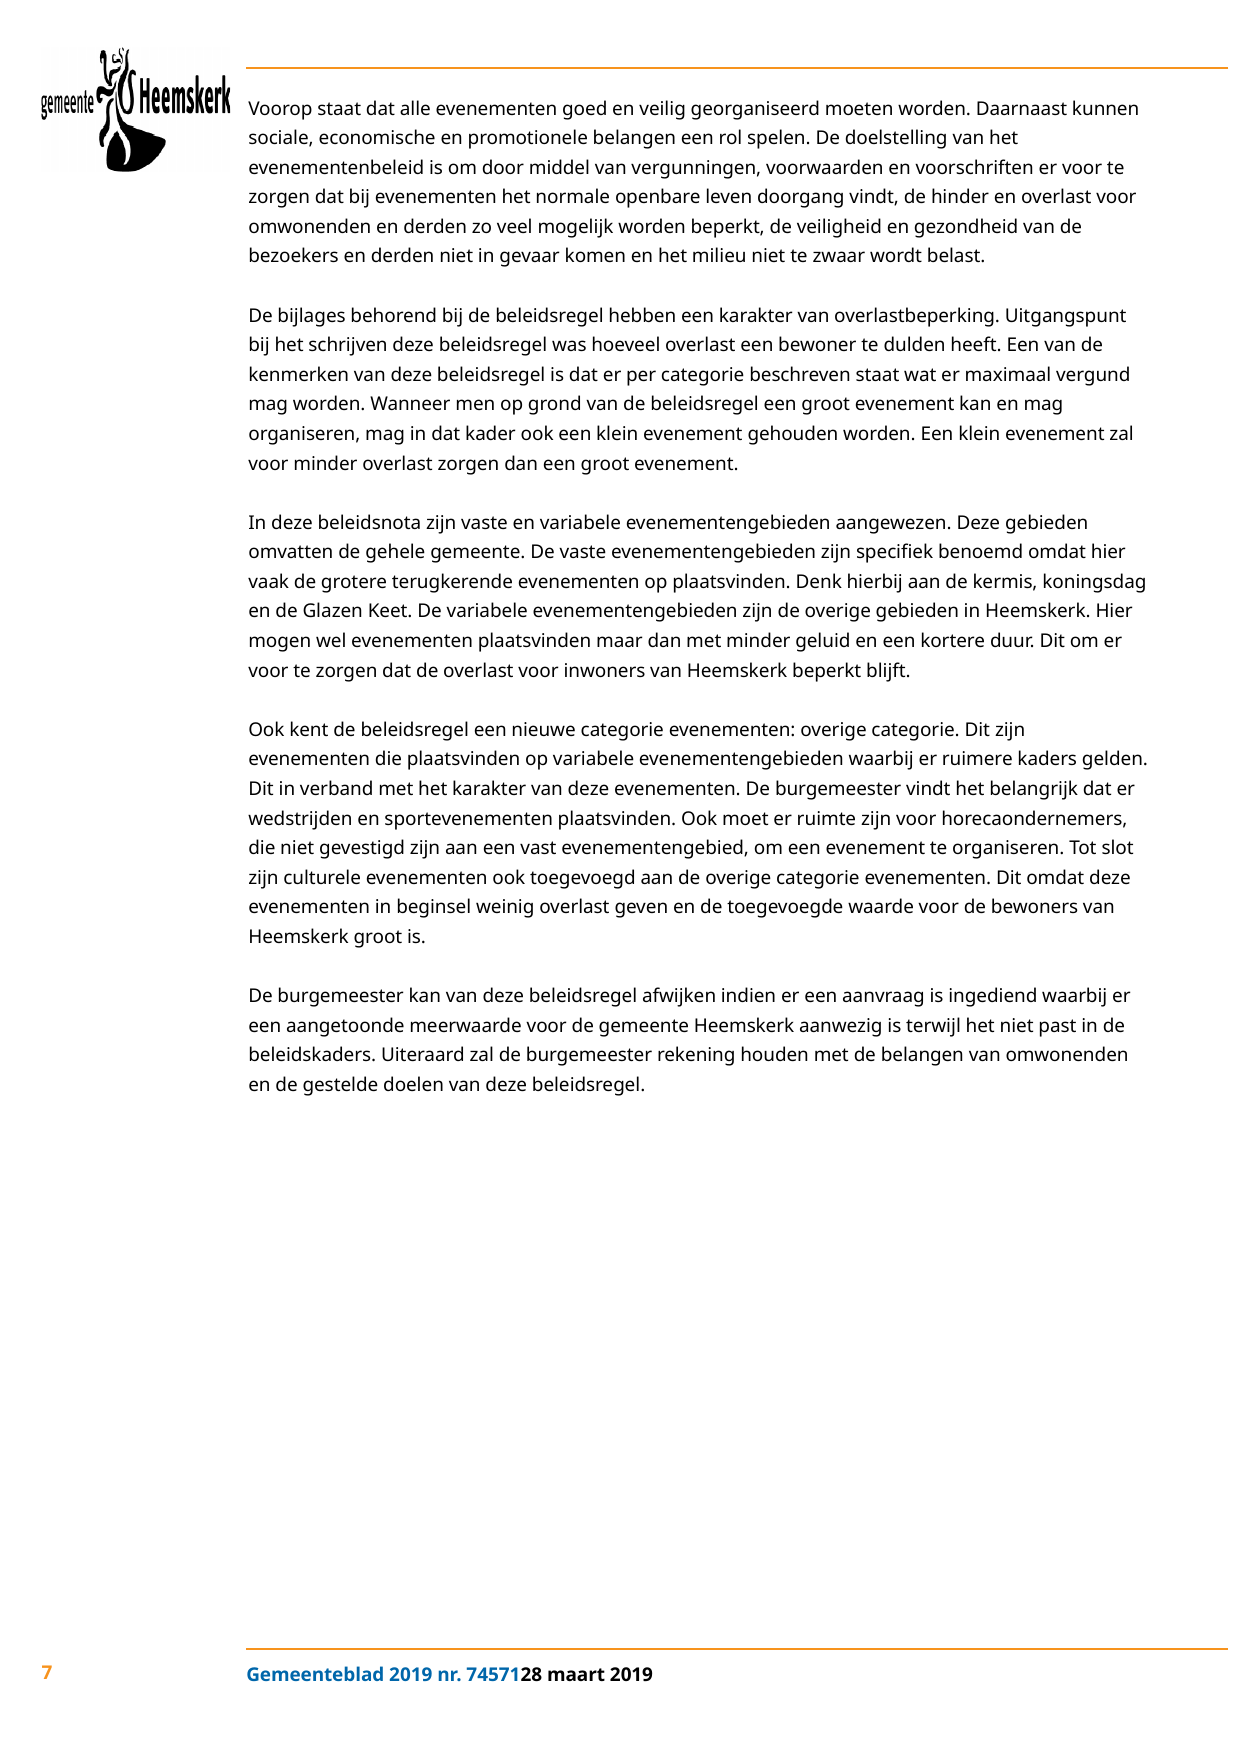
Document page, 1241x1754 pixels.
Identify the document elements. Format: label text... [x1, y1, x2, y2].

text De bijlages behorend bij de beleidsregel hebben een karakter van overlastbeperking. Uitgangspunt bij het schrijven deze beleidsregel was hoeveel overlast een bewoner te dulden heeft. Een van de kenmerken van deze beleidsregel is dat er per categorie beschreven staat wat er maximaal vergund mag worden. Wanneer men op grond van de beleidsregel een groot evenement kan en mag organiseren, mag in dat kader ook een klein evenement gehouden worden. Een klein evenement zal voor minder overlast zorgen dan een groot evenement. [248, 302, 1152, 476]
text Voorop staat dat alle evenementen goed en veilig georganiseerd moeten worden. Daarnaast kunnen sociale, economische en promotionele belangen een rol spelen. De doelstelling van het evenementenbeleid is om door middel van vergunningen, voorwaarden en voorschriften er voor te zorgen dat bij evenementen het normale openbare leven doorgang vindt, de hinder en overlast voor omwonenden en derden zo veel mogelijk worden beperkt, de veiligheid en gezondheid van de bezoekers en derden niet in gevaar komen en het milieu niet te zwaar wordt belast. [248, 95, 1152, 268]
text De burgemeester kan van deze beleidsregel afwijken indien er een aanvraag is ingediend waarbij er een aangetoonde meerwaarde voor de gemeente Heemskerk aanwezig is terwijl het niet past in de beleidskaders. Uiteraard zal de burgemeester rekening houden met de belangen van omwonenden en de gestelde doelen van deze beleidsregel. [248, 982, 1152, 1097]
picture [41, 47, 231, 172]
text In deze beleidsnota zijn vaste en variabele evenementengebieden aangewezen. Deze gebieden omvatten de gehele gemeente. De vaste evenementengebieden zijn specifiek benoemd omdat hier vaak de grotere terugkerende evenementen op plaatsvinden. Denk hierbij aan de kermis, koningsdag en de Glazen Keet. De variabele evenementengebieden zijn de overige gebieden in Heemskerk. Hier mogen wel evenementen plaatsvinden maar dan met minder geluid en een kortere duur. Dit om er voor te zorgen dat de overlast voor inwoners van Heemskerk beperkt blijft. [248, 509, 1152, 683]
text Ook kent de beleidsregel een nieuwe categorie evenementen: overige categorie. Dit zijn evenementen die plaatsvinden op variabele evenementengebieden waarbij er ruimere kaders gelden. Dit in verband met het karakter van deze evenementen. De burgemeester vindt het belangrijk dat er wedstrijden en sportevenementen plaatsvinden. Ook moet er ruimte zijn voor horecaondernemers, die niet gevestigd zijn aan een vast evenementengebied, om een evenement te organiseren. Tot slot zijn culturele evenementen ook toegevoegd aan de overige categorie evenementen. Dit omdat deze evenementen in beginsel weinig overlast geven en de toegevoegde waarde voor de bewoners van Heemskerk groot is. [248, 716, 1152, 949]
